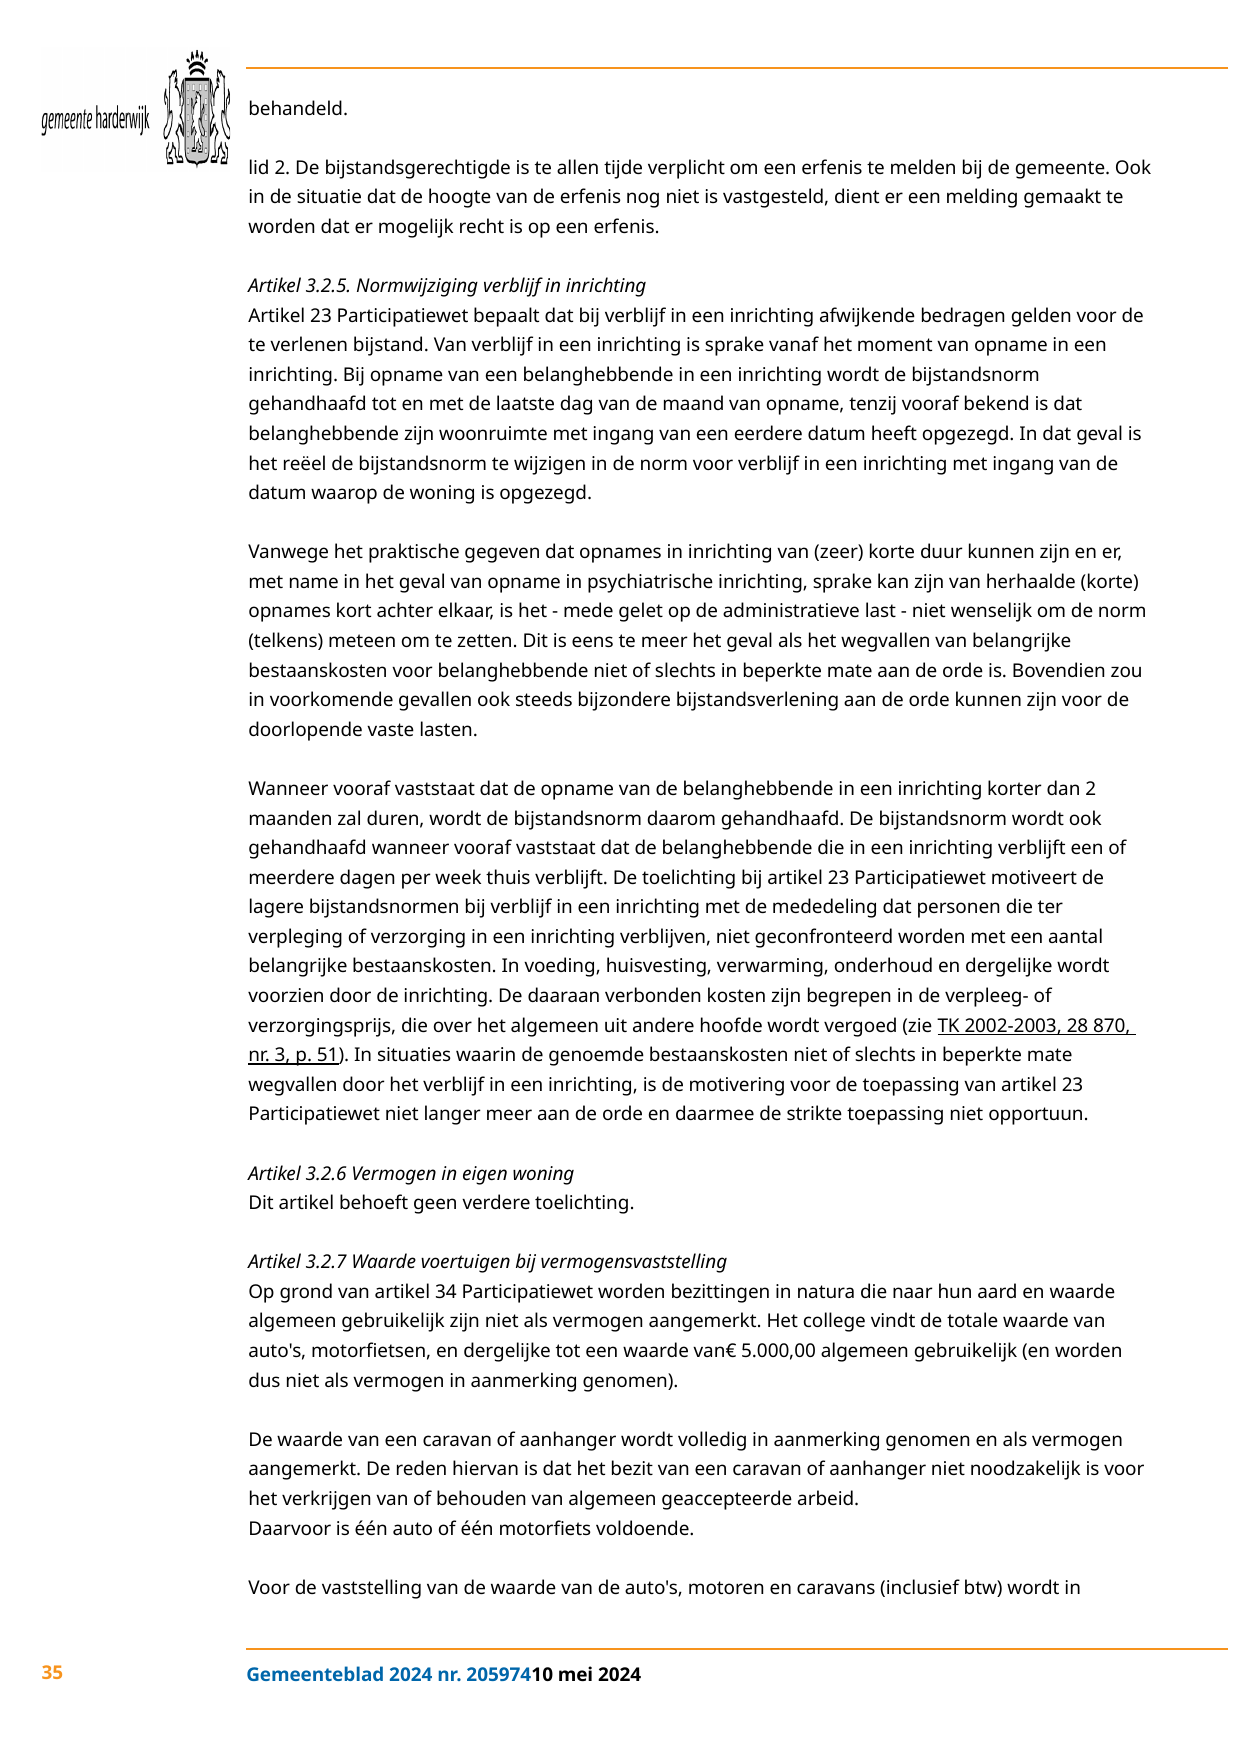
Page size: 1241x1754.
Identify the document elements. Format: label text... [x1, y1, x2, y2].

text Dit artikel behoeft geen verdere toelichting. [248, 1189, 1152, 1215]
text behandeld. [248, 95, 1152, 121]
text Vanwege het praktische gegeven dat opnames in inrichting van (zeer) korte duur kunnen zijn en er, met name in het geval van opname in psychiatrische inrichting, sprake kan zijn van herhaalde (korte) opnames kort achter elkaar, is het - mede gelet op de administratieve last - niet wenselijk om de norm (telkens) meteen om te zetten. Dit is eens te meer het geval als het wegvallen van belangrijke bestaanskosten voor belanghebbende niet of slechts in beperkte mate aan de orde is. Bovendien zou in voorkomende gevallen ook steeds bijzondere bijstandsverlening aan de orde kunnen zijn voor de doorlopende vaste lasten. [248, 538, 1152, 742]
text Daarvoor is één auto of één motorfiets voldoende. [248, 1515, 1152, 1541]
text Wanneer vooraf vaststaat dat de opname van de belanghebbende in een inrichting korter dan 2 maanden zal duren, wordt de bijstandsnorm daarom gehandhaafd. De bijstandsnorm wordt ook gehandhaafd wanneer vooraf vaststaat dat de belanghebbende die in een inrichting verblijft een of meerdere dagen per week thuis verblijft. De toelichting bij artikel 23 Participatiewet motiveert de lagere bijstandsnormen bij verblijf in een inrichting met de mededeling dat personen die ter verpleging of verzorging in een inrichting verblijven, niet geconfronteerd worden met een aantal belangrijke bestaanskosten. In voeding, huisvesting, verwarming, onderhoud en dergelijke wordt voorzien door de inrichting. De daaraan verbonden kosten zijn begrepen in de verpleeg- of verzorgingsprijs, die over het algemeen uit andere hoofde wordt vergoed (zie TK 2002-2003, 28 870, nr. 3, p. 51). In situaties waarin de genoemde bestaanskosten niet of slechts in beperkte mate wegvallen door het verblijf in een inrichting, is de motivering voor de toepassing van artikel 23 Participatiewet niet langer meer aan de orde en daarmee de strikte toepassing niet opportuun. [248, 775, 1152, 1126]
text Artikel 3.2.6 Vermogen in eigen woning [248, 1160, 1152, 1186]
picture [41, 47, 231, 172]
text Artikel 3.2.5. Normwijziging verblijf in inrichting [248, 272, 1152, 298]
text lid 2. De bijstandsgerechtigde is te allen tijde verplicht om een erfenis te melden bij de gemeente. Ook in de situatie dat de hoogte van de erfenis nog niet is vastgesteld, dient er een melding gemaakt te worden dat er mogelijk recht is op een erfenis. [248, 154, 1152, 239]
text Voor de vaststelling van de waarde van de auto's, motoren en caravans (inclusief btw) wordt in [248, 1574, 1152, 1600]
text Artikel 23 Participatiewet bepaalt dat bij verblijf in een inrichting afwijkende bedragen gelden voor de te verlenen bijstand. Van verblijf in een inrichting is sprake vanaf het moment van opname in een inrichting. Bij opname van een belanghebbende in een inrichting wordt de bijstandsnorm gehandhaafd tot en met de laatste dag van de maand van opname, tenzij vooraf bekend is dat belanghebbende zijn woonruimte met ingang van een eerdere datum heeft opgezegd. In dat geval is het reëel de bijstandsnorm te wijzigen in de norm voor verblijf in een inrichting met ingang van de datum waarop de woning is opgezegd. [248, 302, 1152, 505]
text Op grond van artikel 34 Participatiewet worden bezittingen in natura die naar hun aard en waarde algemeen gebruikelijk zijn niet als vermogen aangemerkt. Het college vindt de totale waarde van auto's, motorfietsen, en dergelijke tot een waarde van€ 5.000,00 algemeen gebruikelijk (en worden dus niet als vermogen in aanmerking genomen). [248, 1278, 1152, 1393]
text De waarde van een caravan of aanhanger wordt volledig in aanmerking genomen en als vermogen aangemerkt. De reden hiervan is dat het bezit van een caravan of aanhanger niet noodzakelijk is voor het verkrijgen van of behouden van algemeen geaccepteerde arbeid. [248, 1426, 1152, 1511]
text Artikel 3.2.7 Waarde voertuigen bij vermogensvaststelling [248, 1248, 1152, 1274]
